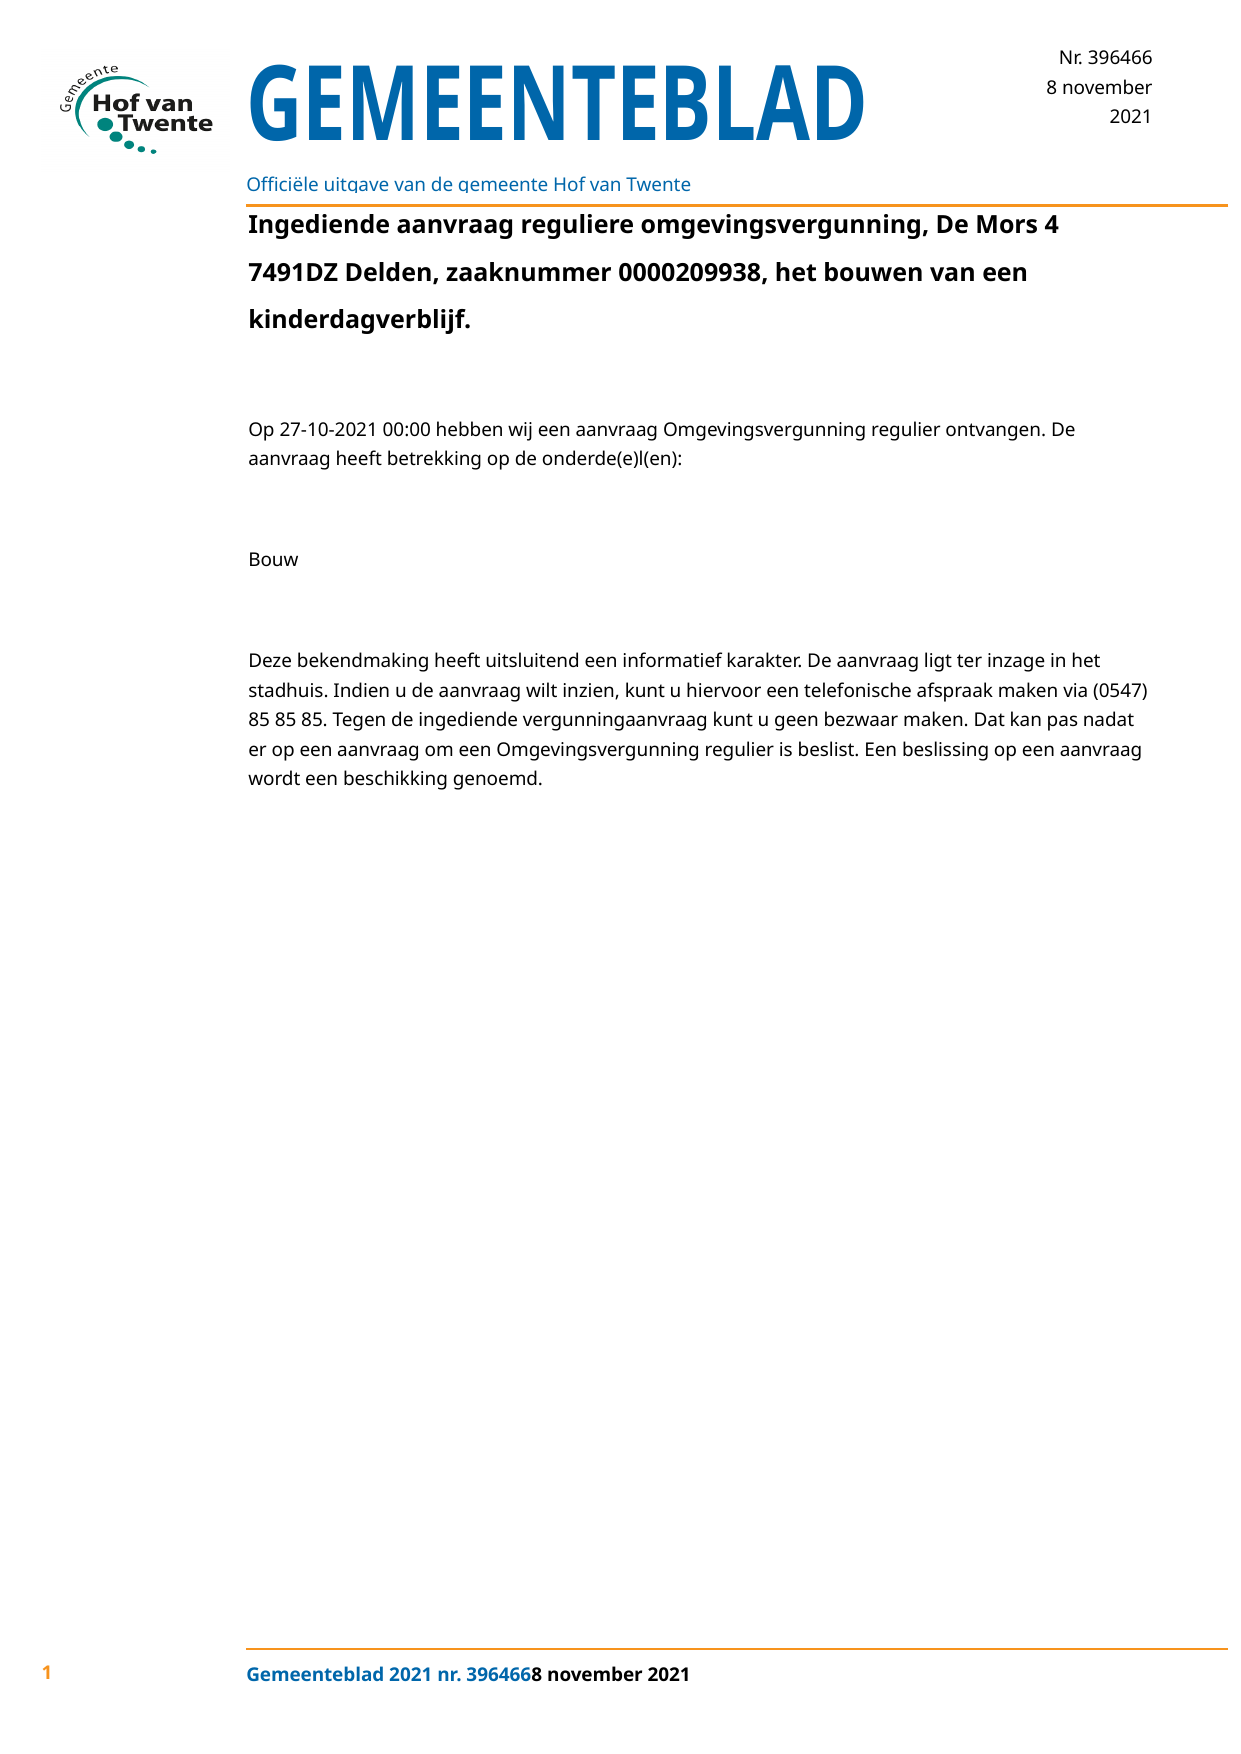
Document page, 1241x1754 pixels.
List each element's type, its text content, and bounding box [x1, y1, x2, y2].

text Ingediende aanvraag reguliere omgevingsvergunning, De Mors 4 7491DZ Delden, zaaknummer 0000209938, het bouwen van een kinderdagverblijf. [248, 207, 1152, 336]
picture [41, 47, 231, 172]
text Deze bekendmaking heeft uitsluitend een informatief karakter. De aanvraag ligt ter inzage in het stadhuis. Indien u de aanvraag wilt inzien, kunt u hiervoor een telefonische afspraak maken via (0547) 85 85 85. Tegen de ingediende vergunningaanvraag kunt u geen bezwaar maken. Dat kan pas nadat er op een aanvraag om een Omgevingsvergunning regulier is beslist. Een beslissing op een aanvraag wordt een beschikking genoemd. [248, 647, 1152, 791]
text Bouw [248, 546, 1152, 572]
text Op 27-10-2021 00:00 hebben wij een aanvraag Omgevingsvergunning regulier ontvangen. De aanvraag heeft betrekking op de onderde(e)l(en): [248, 416, 1152, 471]
